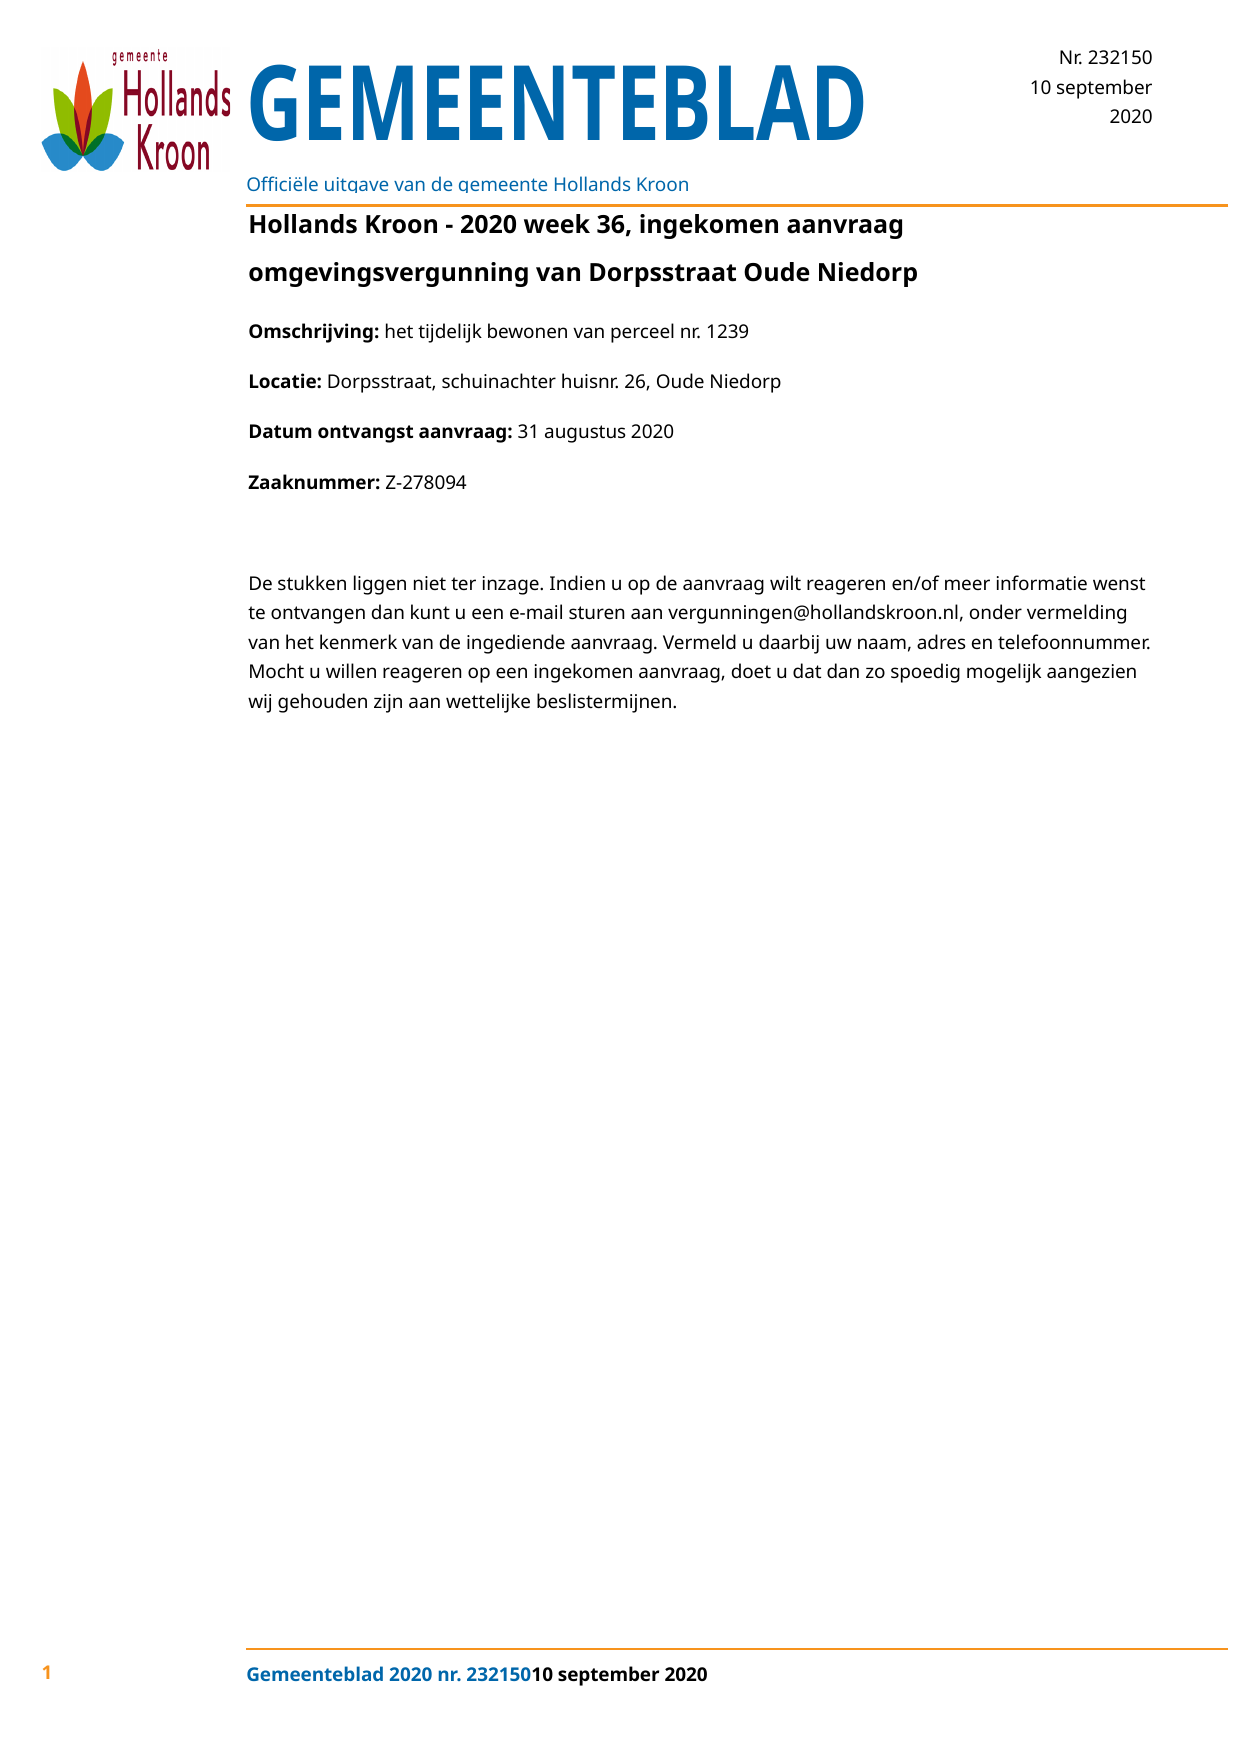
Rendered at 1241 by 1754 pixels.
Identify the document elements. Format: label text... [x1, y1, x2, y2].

picture [41, 47, 231, 172]
text De stukken liggen niet ter inzage. Indien u op de aanvraag wilt reageren en/of meer informatie wenst te ontvangen dan kunt u een e-mail sturen aan vergunningen@hollandskroon.nl, onder vermelding van het kenmerk van de ingediende aanvraag. Vermeld u daarbij uw naam, adres en telefoonnummer. Mocht u willen reageren op een ingekomen aanvraag, doet u dat dan zo spoedig mogelijk aangezien wij gehouden zijn aan wettelijke beslistermijnen. [248, 570, 1152, 714]
text Locatie: Dorpsstraat, schuinachter huisnr. 26, Oude Niedorp [248, 368, 1152, 394]
text Omschrijving: het tijdelijk bewonen van perceel nr. 1239 [248, 318, 1152, 344]
text Zaaknummer: Z-278094 [248, 469, 1152, 495]
text Hollands Kroon - 2020 week 36, ingekomen aanvraag omgevingsvergunning van Dorpsstraat Oude Niedorp [248, 207, 1152, 288]
text Datum ontvangst aanvraag: 31 augustus 2020 [248, 419, 1152, 444]
